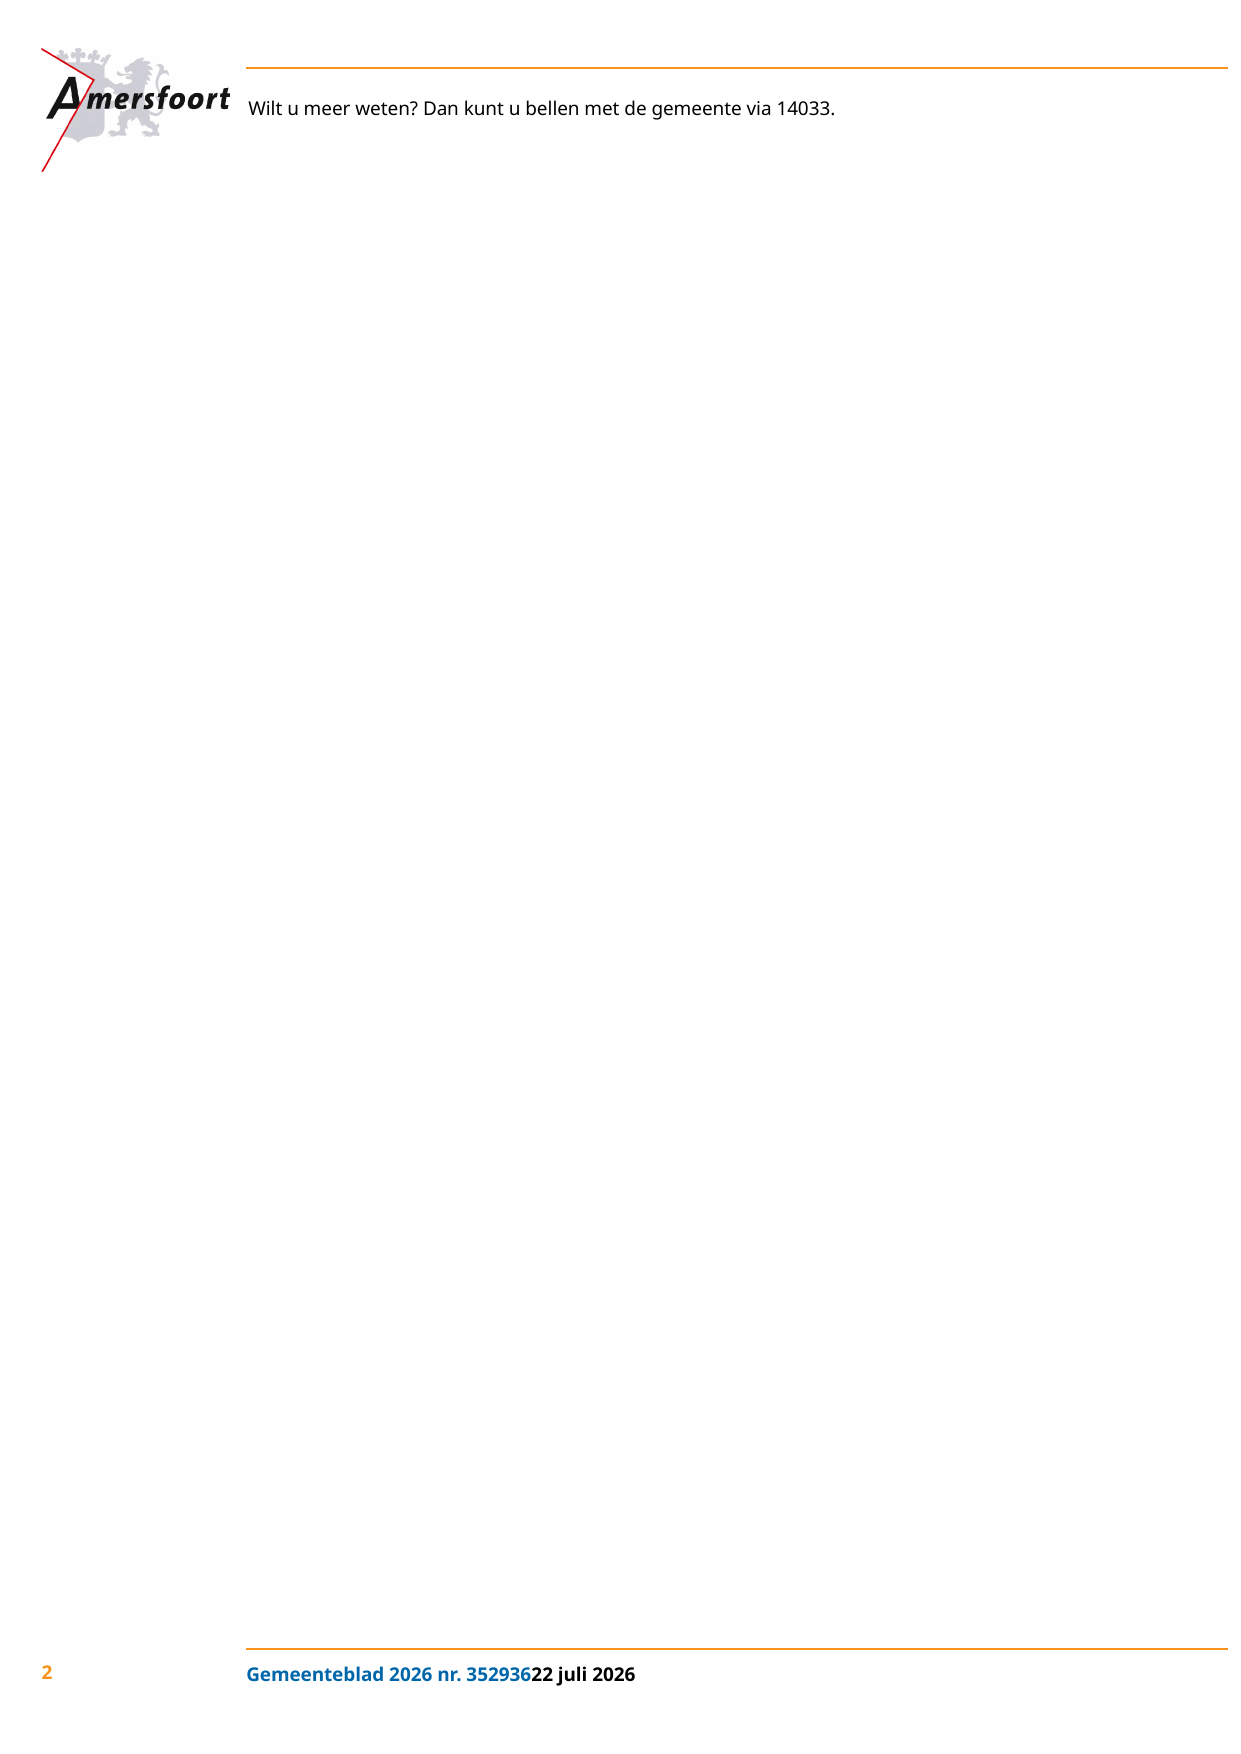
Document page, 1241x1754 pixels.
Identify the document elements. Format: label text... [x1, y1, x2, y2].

text Wilt u meer weten? Dan kunt u bellen met de gemeente via 14033. [248, 95, 1152, 121]
picture [41, 47, 231, 172]
